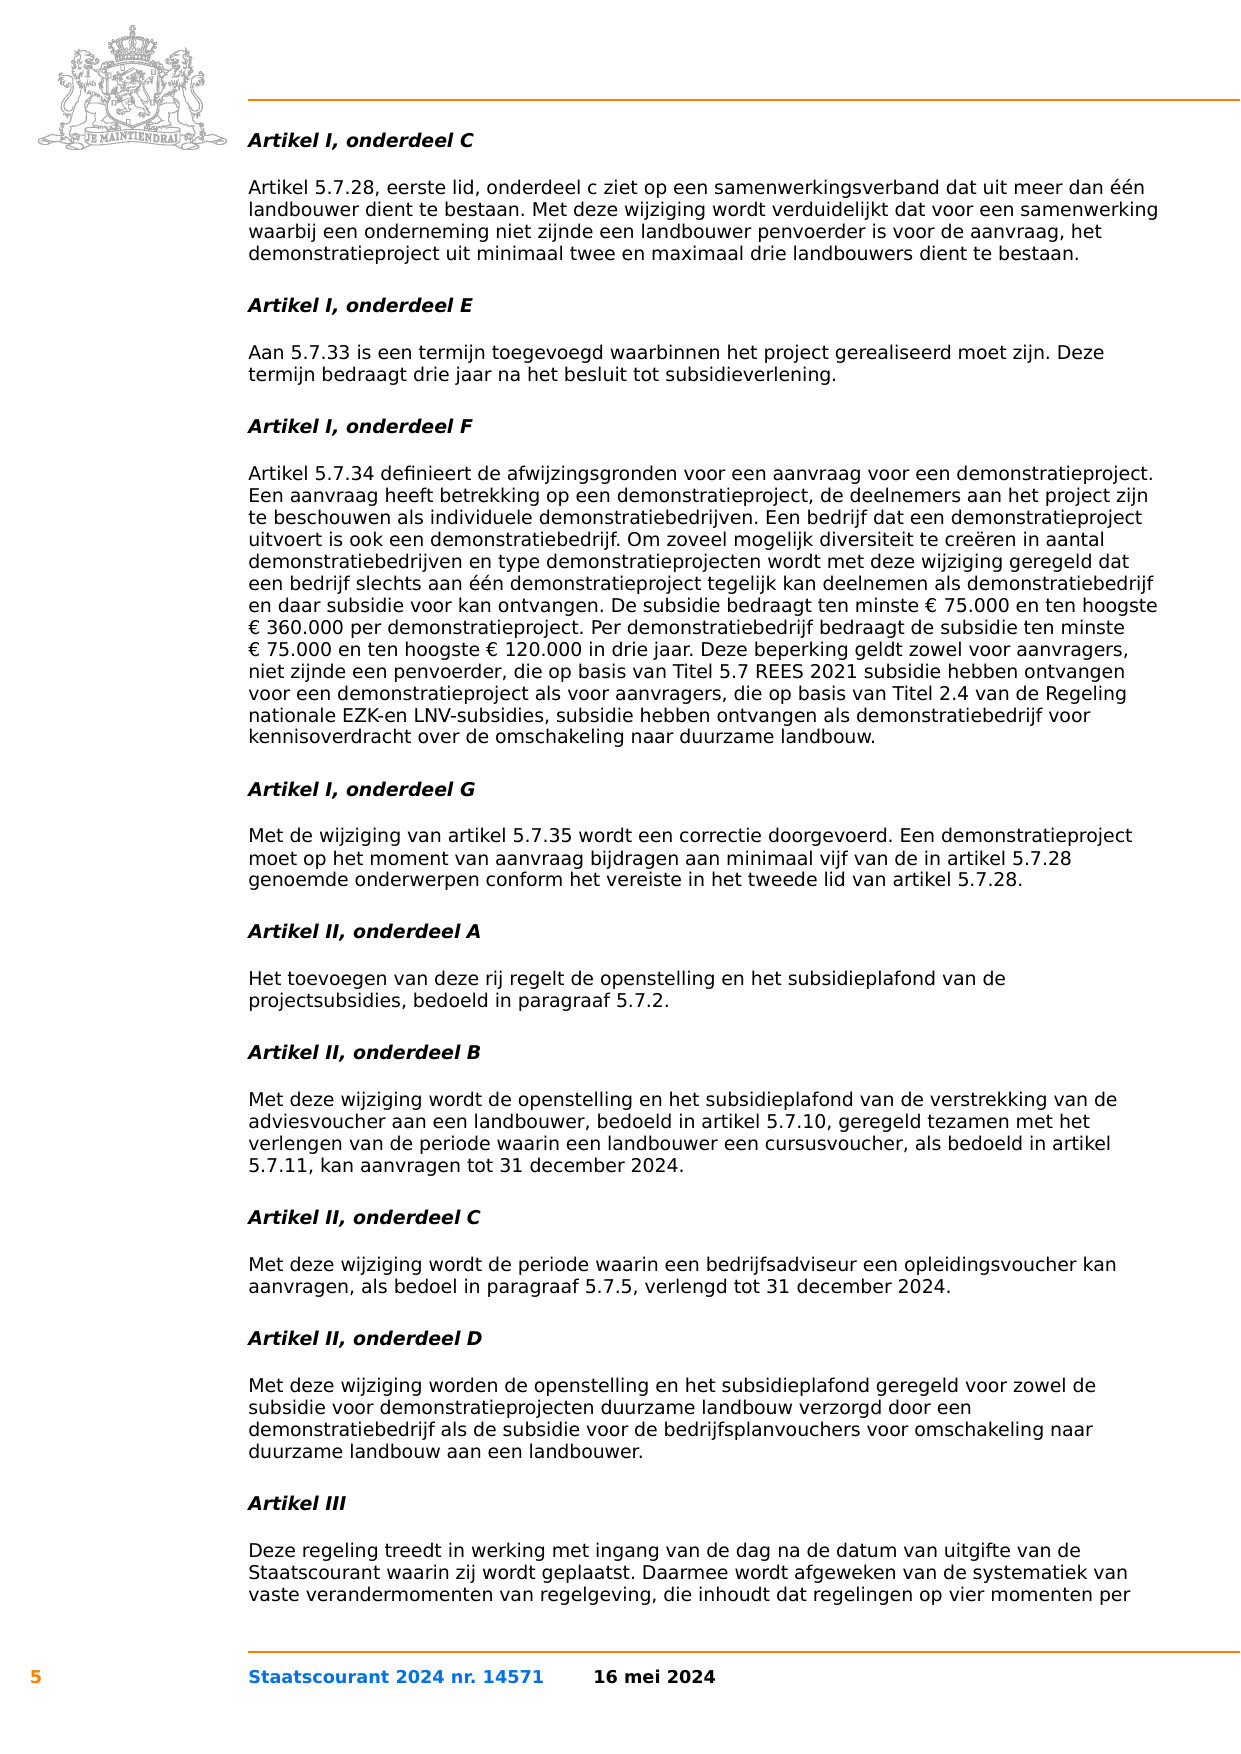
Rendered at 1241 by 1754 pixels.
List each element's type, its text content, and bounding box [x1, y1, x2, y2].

text Aan 5.7.33 is een termijn toegevoegd waarbinnen het project gerealiseerd moet zijn. Deze termijn bedraagt drie jaar na het besluit tot subsidieverlening. [248, 342, 1163, 386]
picture [38, 25, 227, 150]
subtitle Artikel I, onderdeel C [248, 130, 1163, 152]
subtitle Artikel I, onderdeel G [248, 778, 1163, 800]
text Het toevoegen van deze rij regelt de openstelling en het subsidieplafond van de projectsubsidies, bedoeld in paragraaf 5.7.2. [248, 968, 1163, 1012]
subtitle Artikel II, onderdeel A [248, 921, 1163, 943]
subtitle Artikel I, onderdeel F [248, 416, 1163, 438]
text Artikel 5.7.28, eerste lid, onderdeel c ziet op een samenwerkingsverband dat uit meer dan één landbouwer dient te bestaan. Met deze wijziging wordt verduidelijkt dat voor een samenwerking waarbij een onderneming niet zijnde een landbouwer penvoerder is voor de aanvraag, het demonstratieproject uit minimaal twee en maximaal drie landbouwers dient te bestaan. [248, 177, 1163, 265]
text Deze regeling treedt in werking met ingang van de dag na de datum van uitgifte van de Staatscourant waarin zij wordt geplaatst. Daarmee wordt afgeweken van de systematiek van vaste verandermomenten van regelgeving, die inhoudt dat regelingen op vier momenten per [248, 1540, 1163, 1606]
text Met deze wijziging wordt de periode waarin een bedrijfsadviseur een opleidingsvoucher kan aanvragen, als bedoel in paragraaf 5.7.5, verlengd tot 31 december 2024. [248, 1254, 1163, 1298]
text Met de wijziging van artikel 5.7.35 wordt een correctie doorgevoerd. Een demonstratieproject moet op het moment van aanvraag bijdragen aan minimaal vijf van de in artikel 5.7.28 genoemde onderwerpen conform het vereiste in het tweede lid van artikel 5.7.28. [248, 825, 1163, 891]
text Artikel 5.7.34 definieert de afwijzingsgronden voor een aanvraag voor een demonstratieproject. Een aanvraag heeft betrekking op een demonstratieproject, de deelnemers aan het project zijn te beschouwen als individuele demonstratiebedrijven. Een bedrijf dat een demonstratieproject uitvoert is ook een demonstratiebedrijf. Om zoveel mogelijk diversiteit te creëren in aantal demonstratiebedrijven en type demonstratieprojecten wordt met deze wijziging geregeld dat een bedrijf slechts aan één demonstratieproject tegelijk kan deelnemen als demonstratiebedrijf en daar subsidie voor kan ontvangen. De subsidie bedraagt ten minste € 75.000 en ten hoogste € 360.000 per demonstratieproject. Per demonstratiebedrijf bedraagt de subsidie ten minste € 75.000 en ten hoogste € 120.000 in drie jaar. Deze beperking geldt zowel voor aanvragers, niet zijnde een penvoerder, die op basis van Titel 5.7 REES 2021 subsidie hebben ontvangen voor een demonstratieproject als voor aanvragers, die op basis van Titel 2.4 van de Regeling nationale EZK-en LNV-subsidies, subsidie hebben ontvangen als demonstratiebedrijf voor kennisoverdracht over de omschakeling naar duurzame landbouw. [248, 463, 1163, 748]
subtitle Artikel II, onderdeel D [248, 1328, 1163, 1350]
subtitle Artikel II, onderdeel B [248, 1042, 1163, 1064]
subtitle Artikel I, onderdeel E [248, 295, 1163, 317]
subtitle Artikel II, onderdeel C [248, 1207, 1163, 1229]
text Met deze wijziging worden de openstelling en het subsidieplafond geregeld voor zowel de subsidie voor demonstratieprojecten duurzame landbouw verzorgd door een demonstratiebedrijf als de subsidie voor de bedrijfsplanvouchers voor omschakeling naar duurzame landbouw aan een landbouwer. [248, 1375, 1163, 1463]
text Met deze wijziging wordt de openstelling en het subsidieplafond van de verstrekking van de adviesvoucher aan een landbouwer, bedoeld in artikel 5.7.10, geregeld tezamen met het verlengen van de periode waarin een landbouwer een cursusvoucher, als bedoeld in artikel 5.7.11, kan aanvragen tot 31 december 2024. [248, 1089, 1163, 1177]
subtitle Artikel III [248, 1493, 1163, 1515]
